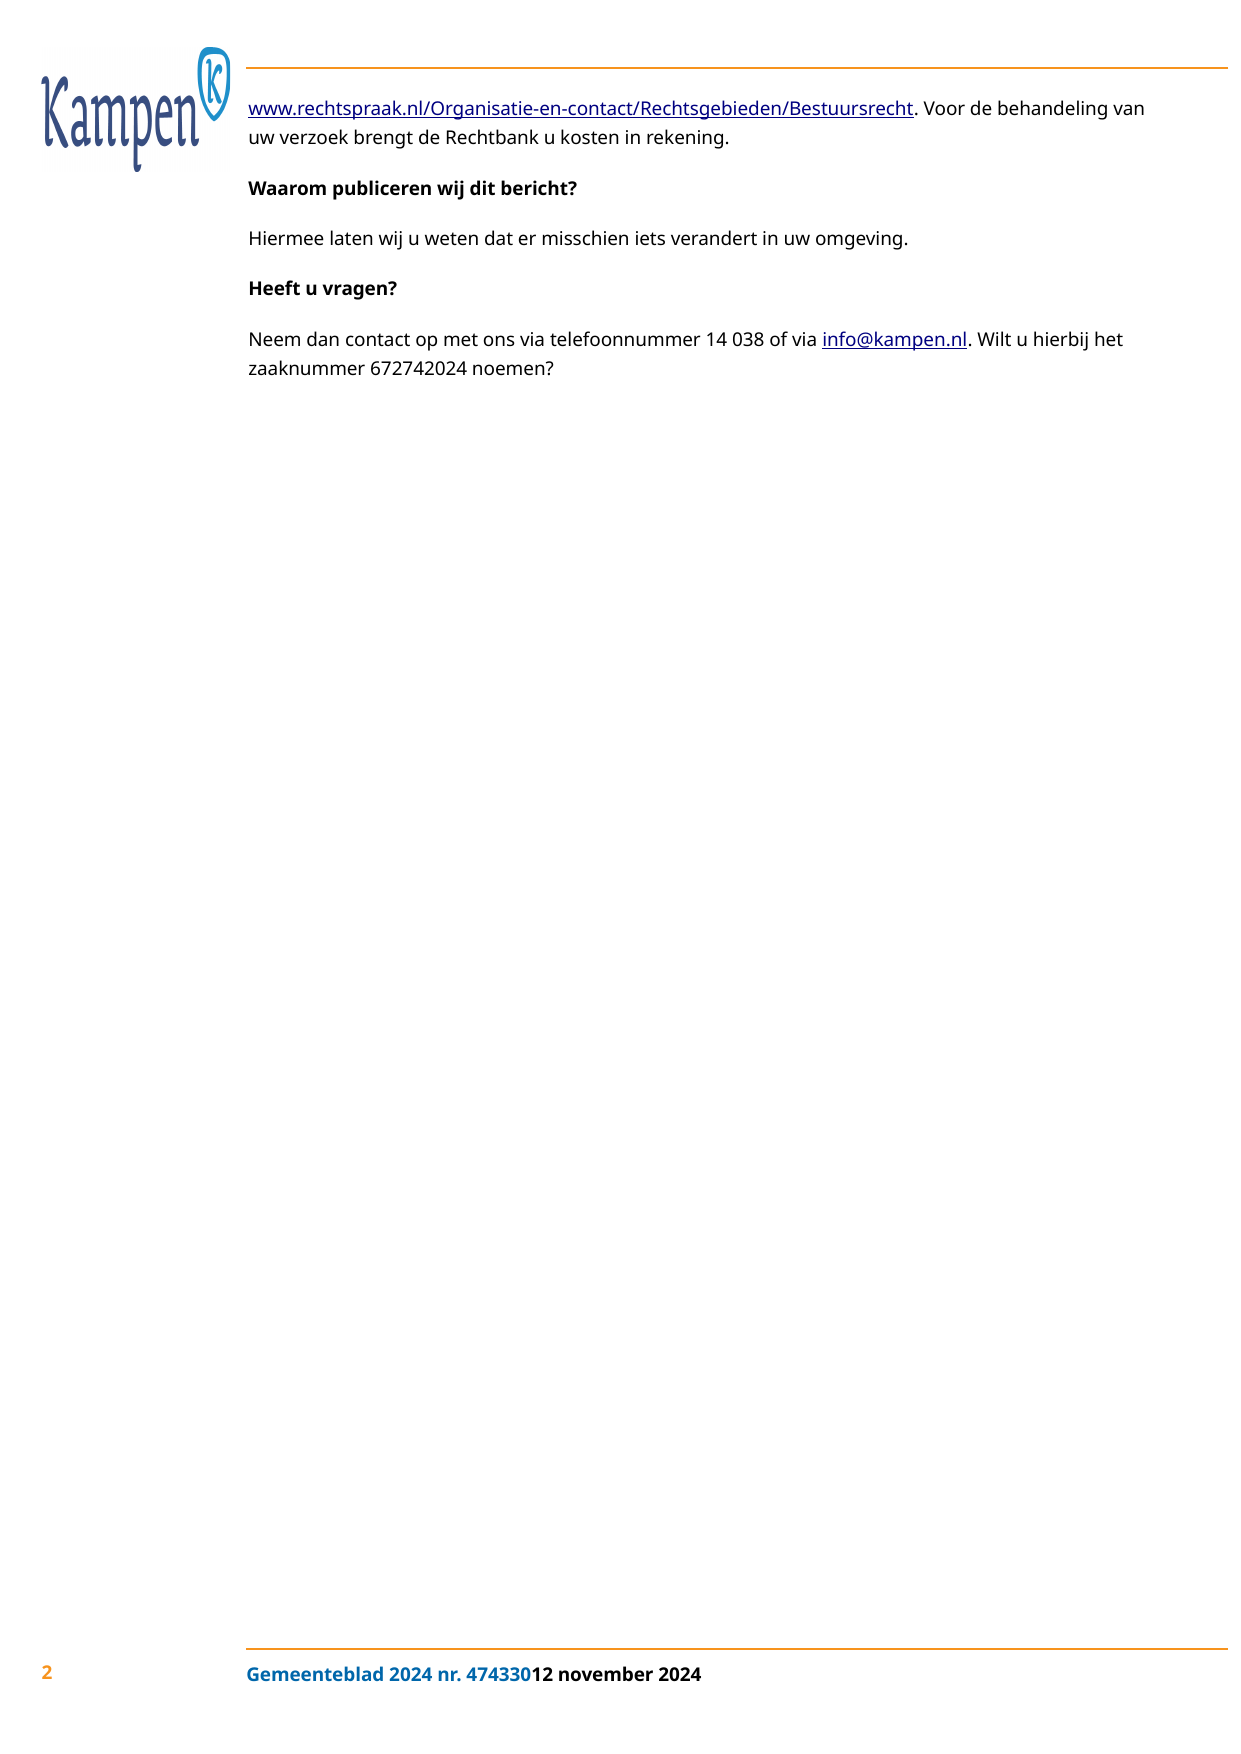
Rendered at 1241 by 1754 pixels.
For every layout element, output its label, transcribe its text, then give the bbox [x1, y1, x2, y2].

text www.rechtspraak.nl/Organisatie-en-contact/Rechtsgebieden/Bestuursrecht. Voor de behandeling van uw verzoek brengt de Rechtbank u kosten in rekening. [248, 95, 1152, 150]
text Neem dan contact op met ons via telefoonnummer 14 038 of via info@kampen.nl. Wilt u hierbij het zaaknummer 672742024 noemen? [248, 326, 1152, 381]
text Heeft u vragen? [248, 276, 1152, 301]
picture [41, 47, 231, 172]
text Hiermee laten wij u weten dat er misschien iets verandert in uw omgeving. [248, 225, 1152, 251]
text Waarom publiceren wij dit bericht? [248, 175, 1152, 201]
